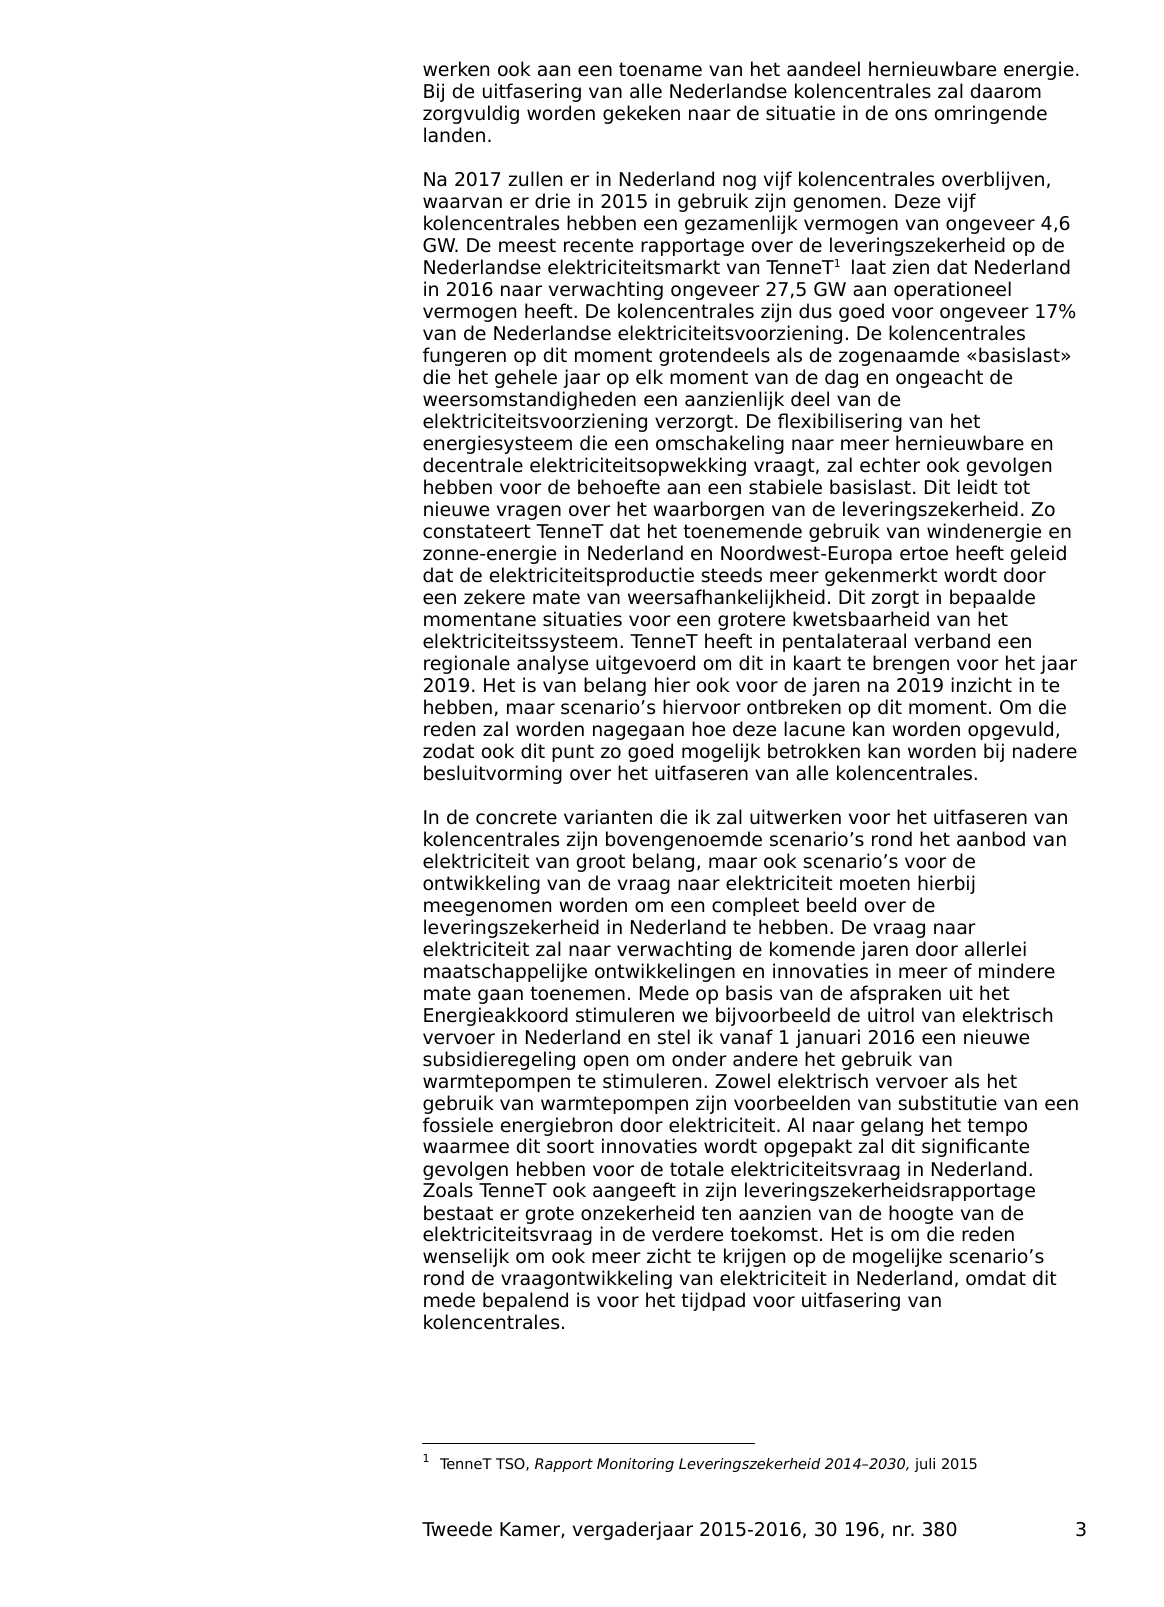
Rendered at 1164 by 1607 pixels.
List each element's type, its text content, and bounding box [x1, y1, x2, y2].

text Na 2017 zullen er in Nederland nog vijf kolencentrales overblijven, waarvan er drie in 2015 in gebruik zijn genomen. Deze vijf kolencentrales hebben een gezamenlijk vermogen van ongeveer 4,6 GW. De meest recente rapportage over de leveringszekerheid op de Nederlandse elektriciteitsmarkt van TenneT laat zien dat Nederland in 2016 naar verwachting ongeveer 27,5 GW aan operationeel vermogen heeft. De kolencentrales zijn dus goed voor ongeveer 17% van de Nederlandse elektriciteitsvoorziening. De kolencentrales fungeren op dit moment grotendeels als de zogenaamde «basislast» die het gehele jaar op elk moment van de dag en ongeacht de weersomstandigheden een aanzienlijk deel van de elektriciteitsvoorziening verzorgt. De flexibilisering van het energiesysteem die een omschakeling naar meer hernieuwbare en decentrale elektriciteitsopwekking vraagt, zal echter ook gevolgen hebben voor de behoefte aan een stabiele basislast. Dit leidt tot nieuwe vragen over het waarborgen van de leveringszekerheid. Zo constateert TenneT dat het toenemende gebruik van windenergie en zonne-energie in Nederland en Noordwest-Europa ertoe heeft geleid dat de elektriciteitsproductie steeds meer gekenmerkt wordt door een zekere mate van weersafhankelijkheid. Dit zorgt in bepaalde momentane situaties voor een grotere kwetsbaarheid van het elektriciteitssysteem. TenneT heeft in pentalateraal verband een regionale analyse uitgevoerd om dit in kaart te brengen voor het jaar 2019. Het is van belang hier ook voor de jaren na 2019 inzicht in te hebben, maar scenario’s hiervoor ontbreken op dit moment. Om die reden zal worden nagegaan hoe deze lacune kan worden opgevuld, zodat ook dit punt zo goed mogelijk betrokken kan worden bij nadere besluitvorming over het uitfaseren van alle kolencentrales. [422, 169, 1087, 784]
text werken ook aan een toename van het aandeel hernieuwbare energie. Bij de uitfasering van alle Nederlandse kolencentrales zal daarom zorgvuldig worden gekeken naar de situatie in de ons omringende landen. [422, 59, 1087, 147]
text In de concrete varianten die ik zal uitwerken voor het uitfaseren van kolencentrales zijn bovengenoemde scenario’s rond het aanbod van elektriciteit van groot belang, maar ook scenario’s voor de ontwikkeling van de vraag naar elektriciteit moeten hierbij meegenomen worden om een compleet beeld over de leveringszekerheid in Nederland te hebben. De vraag naar elektriciteit zal naar verwachting de komende jaren door allerlei maatschappelijke ontwikkelingen en innovaties in meer of mindere mate gaan toenemen. Mede op basis van de afspraken uit het Energieakkoord stimuleren we bijvoorbeeld de uitrol van elektrisch vervoer in Nederland en stel ik vanaf 1 januari 2016 een nieuwe subsidieregeling open om onder andere het gebruik van warmtepompen te stimuleren. Zowel elektrisch vervoer als het gebruik van warmtepompen zijn voorbeelden van substitutie van een fossiele energiebron door elektriciteit. Al naar gelang het tempo waarmee dit soort innovaties wordt opgepakt zal dit significante gevolgen hebben voor de totale elektriciteitsvraag in Nederland. Zoals TenneT ook aangeeft in zijn leveringszekerheidsrapportage bestaat er grote onzekerheid ten aanzien van de hoogte van de elektriciteitsvraag in de verdere toekomst. Het is om die reden wenselijk om ook meer zicht te krijgen op de mogelijke scenario’s rond de vraagontwikkeling van elektriciteit in Nederland, omdat dit mede bepalend is voor het tijdpad voor uitfasering van kolencentrales. [422, 807, 1087, 1334]
text TenneT TSO, Rapport Monitoring Leveringszekerheid 2014–2030, juli 2015 [422, 1452, 1087, 1474]
